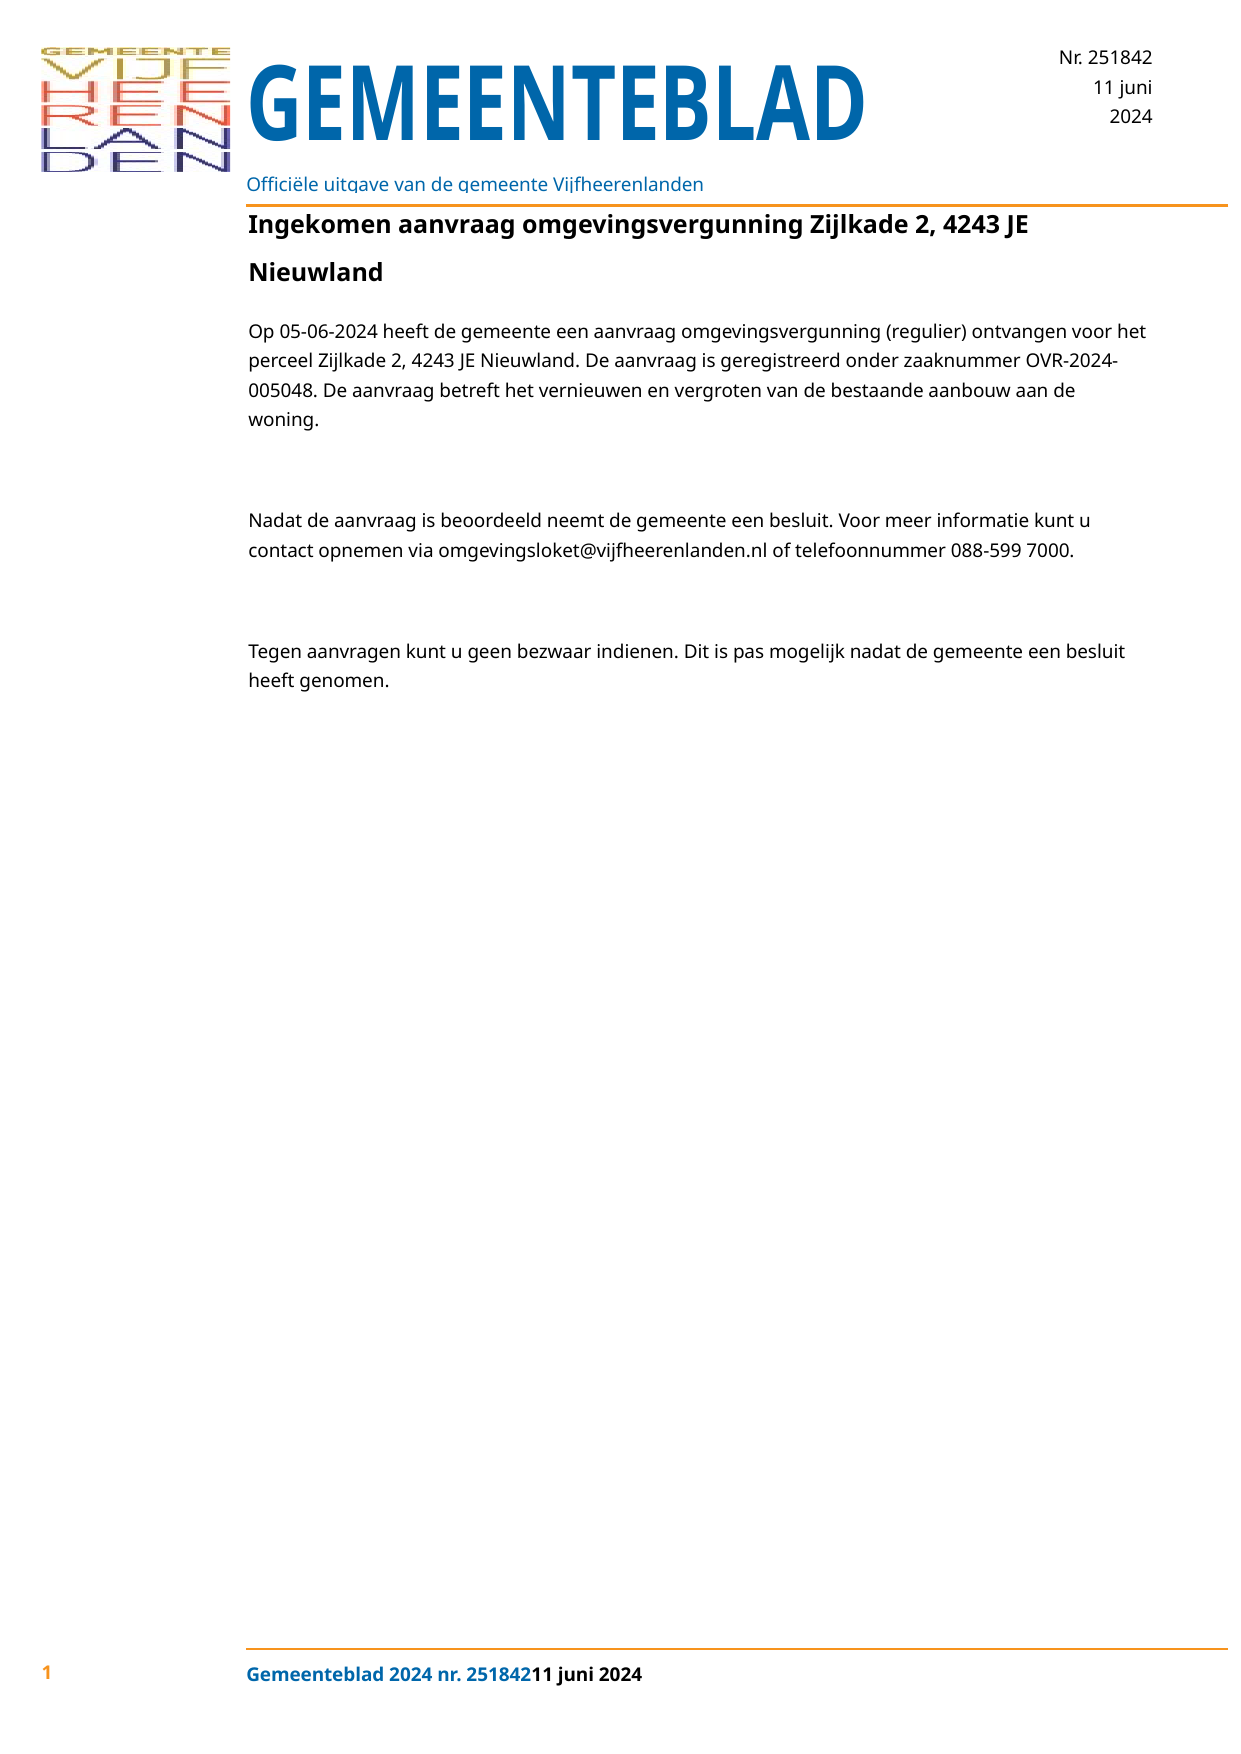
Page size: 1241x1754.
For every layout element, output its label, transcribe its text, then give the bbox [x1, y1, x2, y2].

text Op 05-06-2024 heeft de gemeente een aanvraag omgevingsvergunning (regulier) ontvangen voor het perceel Zijlkade 2, 4243 JE Nieuwland. De aanvraag is geregistreerd onder zaaknummer OVR-2024-005048. De aanvraag betreft het vernieuwen en vergroten van de bestaande aanbouw aan de woning. [248, 318, 1152, 432]
text Ingekomen aanvraag omgevingsvergunning Zijlkade 2, 4243 JE Nieuwland [248, 207, 1152, 288]
picture [41, 47, 231, 172]
text Tegen aanvragen kunt u geen bezwaar indienen. Dit is pas mogelijk nadat de gemeente een besluit heeft genomen. [248, 638, 1152, 693]
text Nadat de aanvraag is beoordeeld neemt de gemeente een besluit. Voor meer informatie kunt u contact opnemen via omgevingsloket@vijfheerenlanden.nl of telefoonnummer 088-599 7000. [248, 507, 1152, 563]
